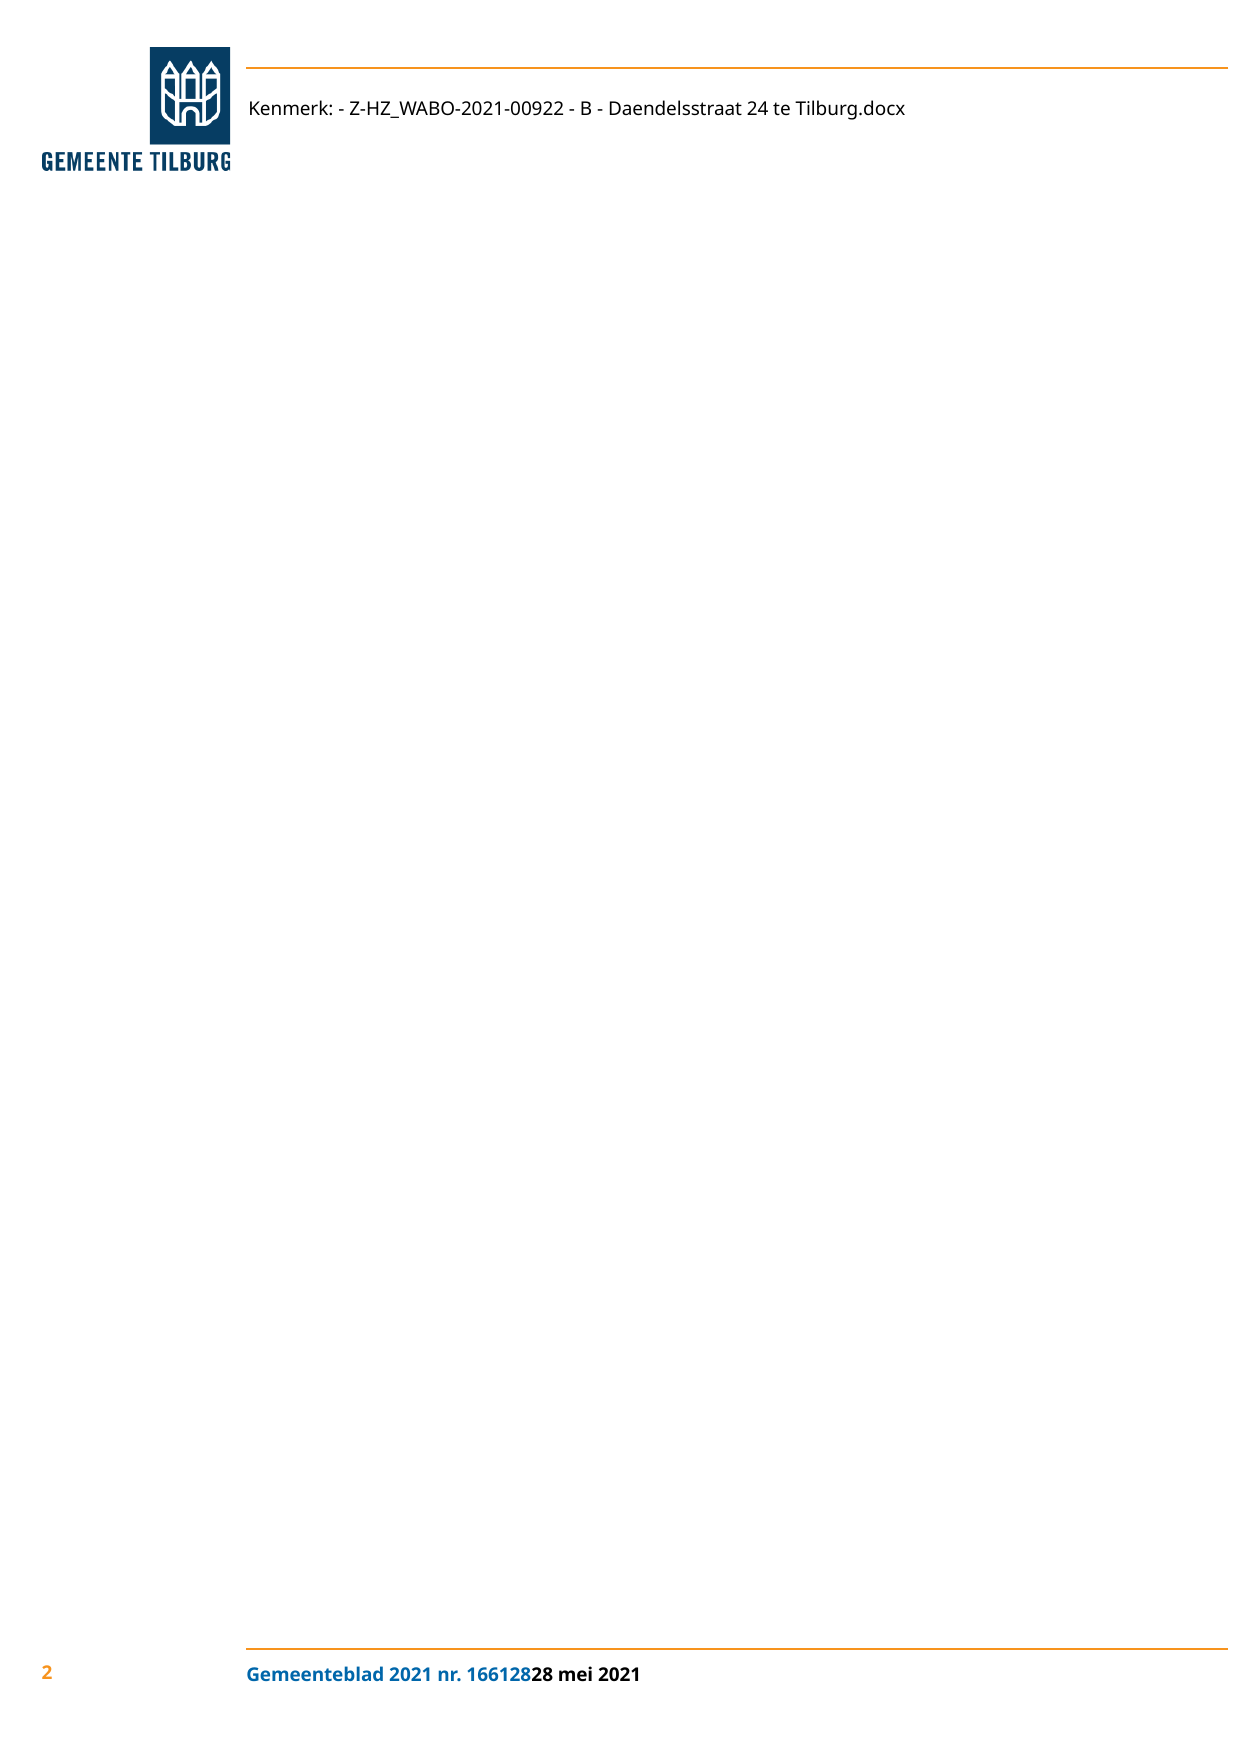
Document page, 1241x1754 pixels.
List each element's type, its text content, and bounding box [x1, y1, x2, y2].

picture [41, 47, 231, 172]
text Kenmerk: - Z-HZ_WABO-2021-00922 - B - Daendelsstraat 24 te Tilburg.docx [248, 95, 1152, 121]
